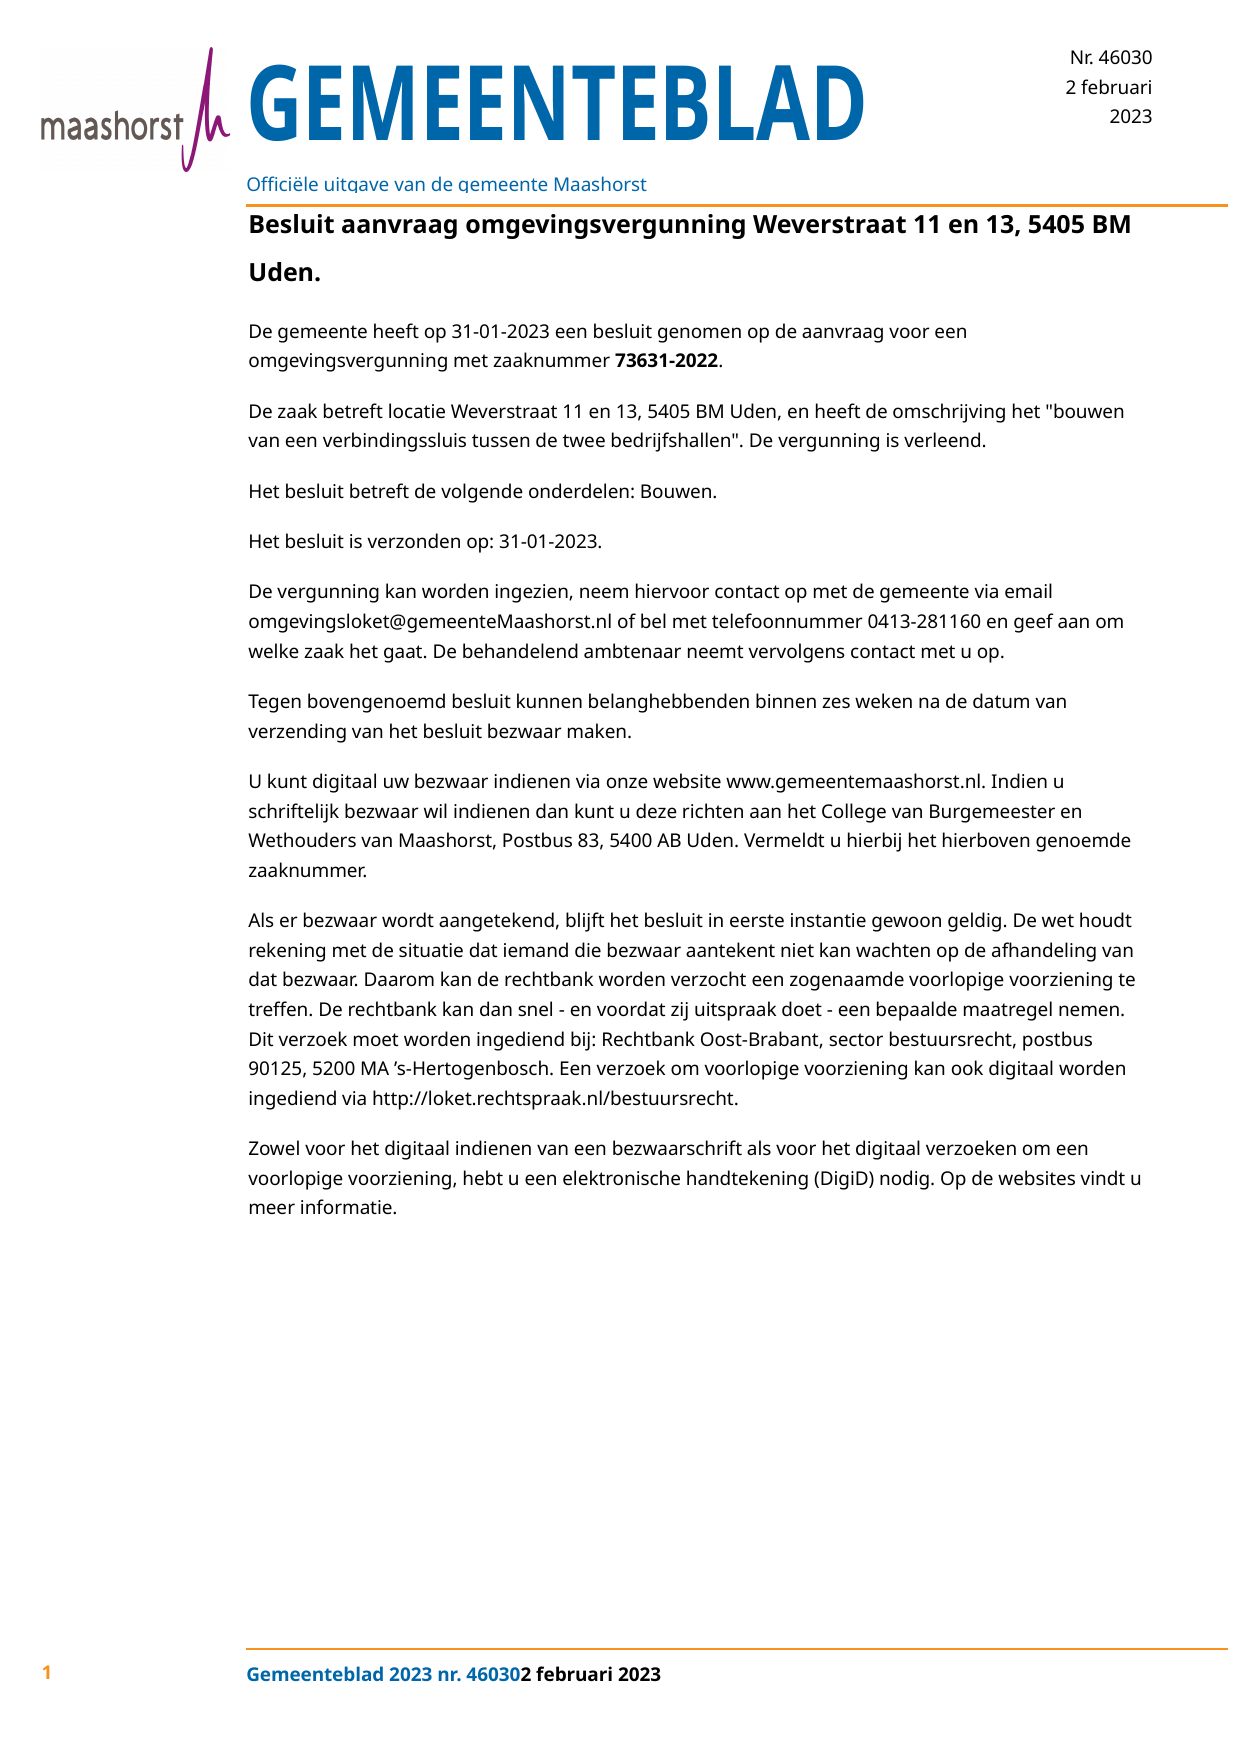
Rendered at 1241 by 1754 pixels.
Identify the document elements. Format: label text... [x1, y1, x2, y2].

text U kunt digitaal uw bezwaar indienen via onze website www.gemeentemaashorst.nl. Indien u schriftelijk bezwaar wil indienen dan kunt u deze richten aan het College van Burgemeester en Wethouders van Maashorst, Postbus 83, 5400 AB Uden. Vermeldt u hierbij het hierboven genoemde zaaknummer. [248, 768, 1152, 883]
text Besluit aanvraag omgevingsvergunning Weverstraat 11 en 13, 5405 BM Uden. [248, 207, 1152, 288]
picture [41, 47, 231, 172]
text De vergunning kan worden ingezien, neem hiervoor contact op met de gemeente via email omgevingsloket@gemeenteMaashorst.nl of bel met telefoonnummer 0413-281160 en geef aan om welke zaak het gaat. De behandelend ambtenaar neemt vervolgens contact met u op. [248, 579, 1152, 664]
text De zaak betreft locatie Weverstraat 11 en 13, 5405 BM Uden, en heeft de omschrijving het "bouwen van een verbindingssluis tussen de twee bedrijfshallen". De vergunning is verleend. [248, 398, 1152, 453]
text Als er bezwaar wordt aangetekend, blijft het besluit in eerste instantie gewoon geldig. De wet houdt rekening met de situatie dat iemand die bezwaar aantekent niet kan wachten op de afhandeling van dat bezwaar. Daarom kan de rechtbank worden verzocht een zogenaamde voorlopige voorziening te treffen. De rechtbank kan dan snel - en voordat zij uitspraak doet - een bepaalde maatregel nemen. Dit verzoek moet worden ingediend bij: Rechtbank Oost-Brabant, sector bestuursrecht, postbus 90125, 5200 MA ’s-Hertogenbosch. Een verzoek om voorlopige voorziening kan ook digitaal worden ingediend via http://loket.rechtspraak.nl/bestuursrecht. [248, 907, 1152, 1111]
text Het besluit betreft de volgende onderdelen: Bouwen. [248, 478, 1152, 504]
text Het besluit is verzonden op: 31-01-2023. [248, 528, 1152, 554]
text Zowel voor het digitaal indienen van een bezwaarschrift als voor het digitaal verzoeken om een voorlopige voorziening, hebt u een elektronische handtekening (DigiD) nodig. Op de websites vindt u meer informatie. [248, 1135, 1152, 1220]
text Tegen bovengenoemd besluit kunnen belanghebbenden binnen zes weken na de datum van verzending van het besluit bezwaar maken. [248, 688, 1152, 744]
text De gemeente heeft op 31-01-2023 een besluit genomen op de aanvraag voor een omgevingsvergunning met zaaknummer 73631-2022. [248, 318, 1152, 373]
